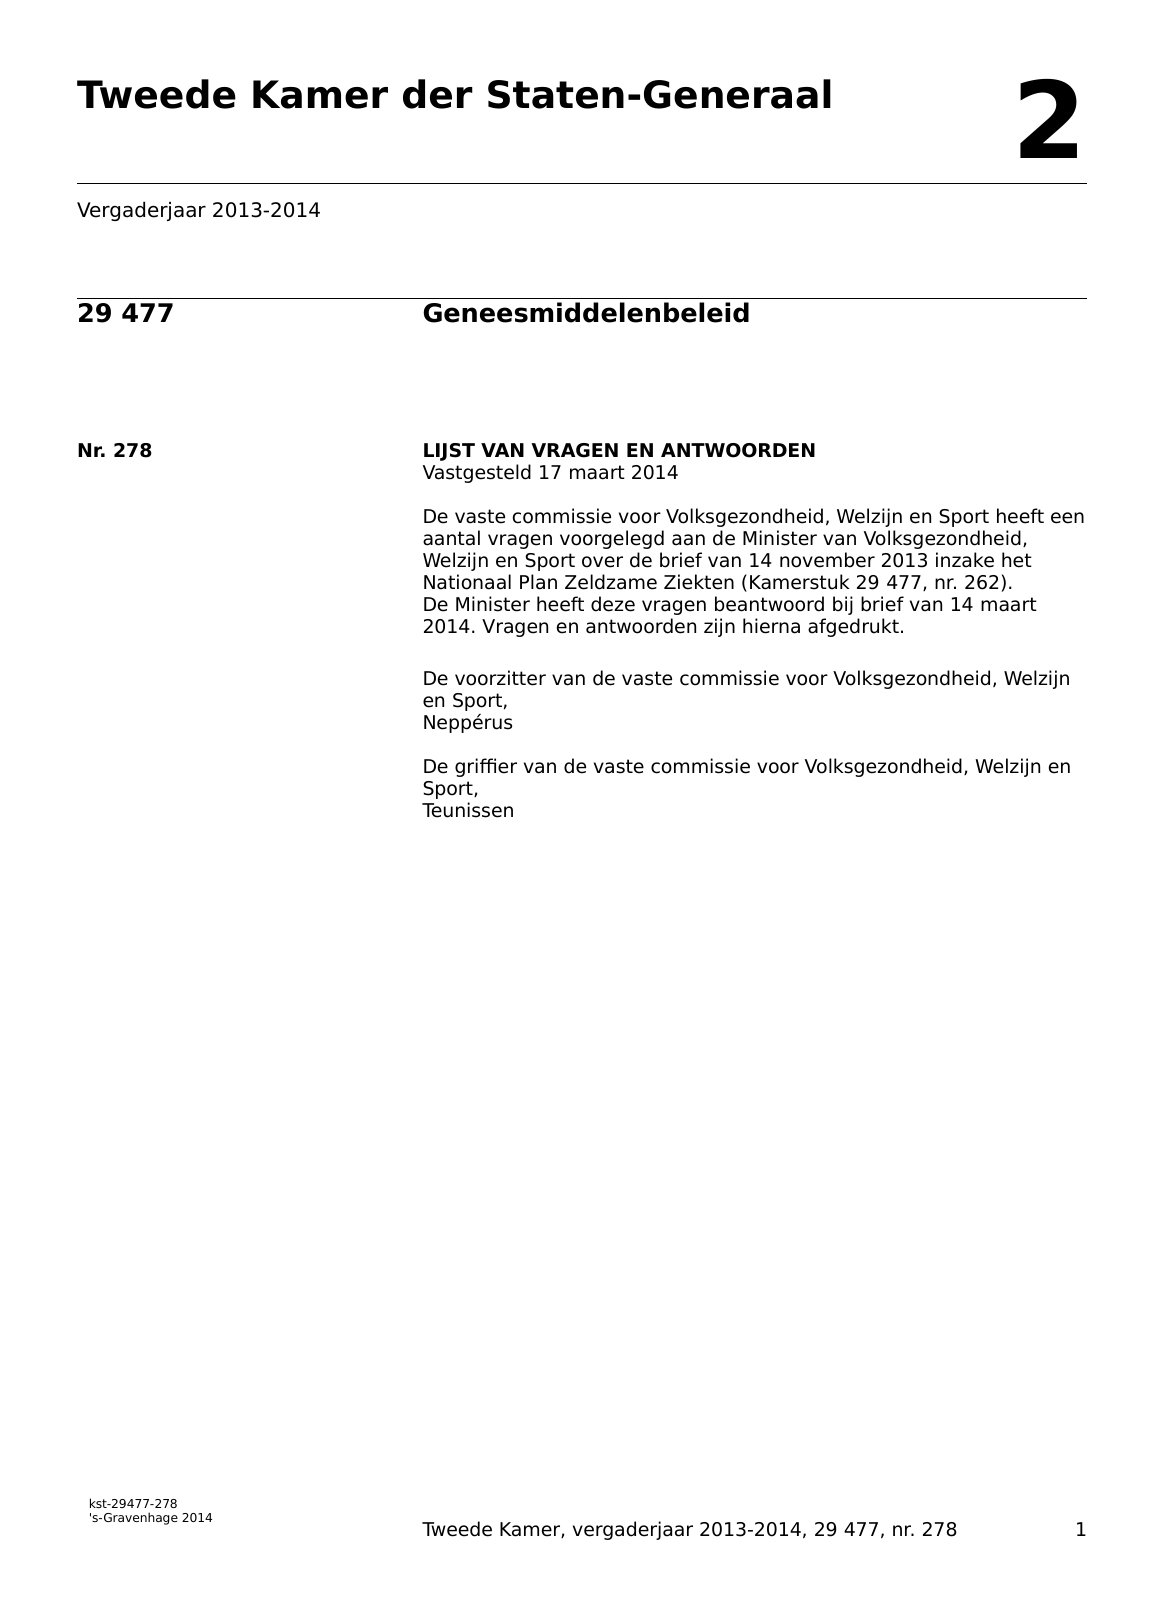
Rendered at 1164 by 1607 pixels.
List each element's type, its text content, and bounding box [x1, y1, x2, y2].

table_header Tweede Kamer der Staten-Generaal [77, 59, 886, 183]
text De voorzitter van de vaste commissie voor Volksgezondheid, Welzijn en Sport, Neppérus [422, 668, 1087, 734]
table_cell Vergaderjaar 2013-2014 [77, 184, 1087, 298]
text Vastgesteld 17 maart 2014 [422, 462, 1087, 484]
text kst-29477-278 [88, 1497, 323, 1511]
text De vaste commissie voor Volksgezondheid, Welzijn en Sport heeft een aantal vragen voorgelegd aan de Minister van Volksgezondheid, Welzijn en Sport over de brief van 14 november 2013 inzake het Nationaal Plan Zeldzame Ziekten (Kamerstuk 29 477, nr. 262). [422, 506, 1087, 594]
subtitle 29 477 Geneesmiddelenbeleid [77, 299, 1087, 329]
text 's-Gravenhage 2014 [88, 1511, 323, 1525]
subtitle Nr. 278 LIJST VAN VRAGEN EN ANTWOORDEN [77, 440, 1087, 462]
text De Minister heeft deze vragen beantwoord bij brief van 14 maart 2014. Vragen en antwoorden zijn hierna afgedrukt. [422, 594, 1087, 638]
table_header 2 [886, 59, 1087, 183]
text De griffier van de vaste commissie voor Volksgezondheid, Welzijn en Sport, Teunissen [422, 756, 1087, 822]
